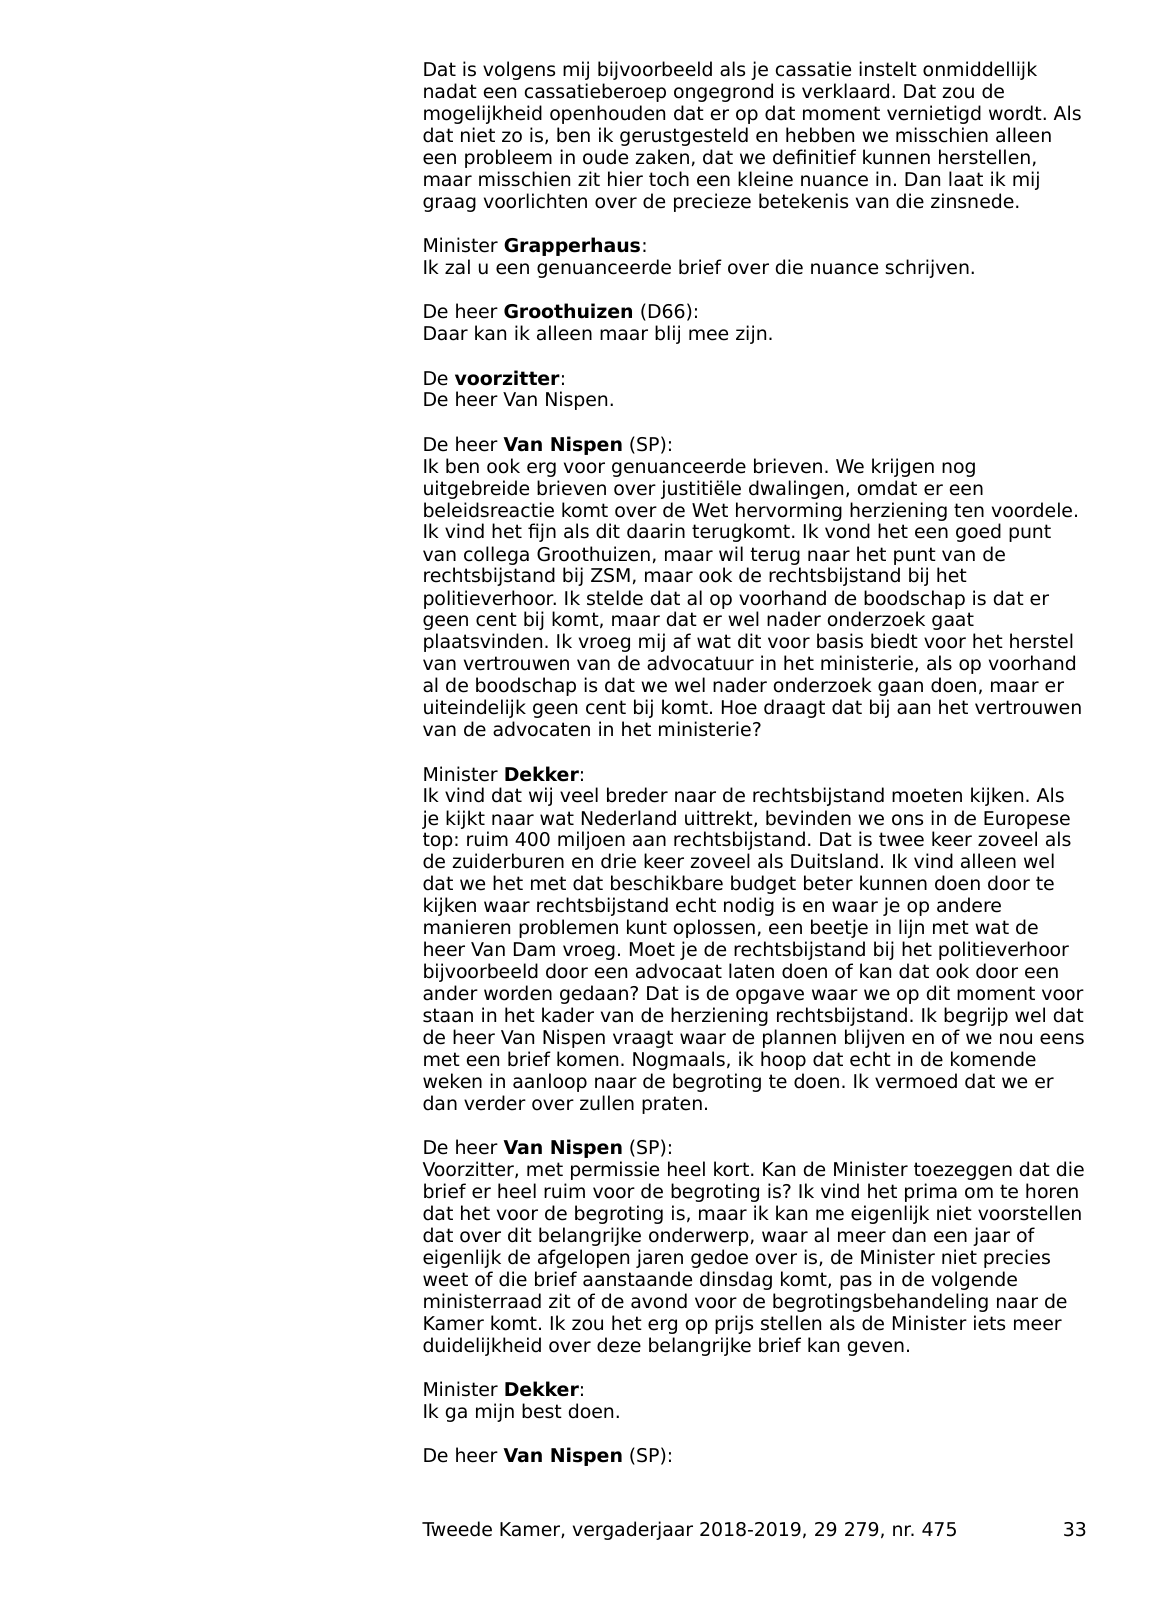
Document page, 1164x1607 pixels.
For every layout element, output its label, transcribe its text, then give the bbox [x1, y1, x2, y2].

text Minister Dekker: [422, 1379, 1087, 1401]
text Ik zal u een genuanceerde brief over die nuance schrijven. [422, 257, 1087, 279]
text De voorzitter: [422, 367, 1087, 389]
text Dat is volgens mij bijvoorbeeld als je cassatie instelt onmiddellijk nadat een cassatieberoep ongegrond is verklaard. Dat zou de mogelijkheid openhouden dat er op dat moment vernietigd wordt. Als dat niet zo is, ben ik gerustgesteld en hebben we misschien alleen een probleem in oude zaken, dat we definitief kunnen herstellen, maar misschien zit hier toch een kleine nuance in. Dan laat ik mij graag voorlichten over de precieze betekenis van die zinsnede. [422, 59, 1087, 213]
text De heer Van Nispen (SP): [422, 1445, 1087, 1467]
text Ik vind dat wij veel breder naar de rechtsbijstand moeten kijken. Als je kijkt naar wat Nederland uittrekt, bevinden we ons in de Europese top: ruim 400 miljoen aan rechtsbijstand. Dat is twee keer zoveel als de zuiderburen en drie keer zoveel als Duitsland. Ik vind alleen wel dat we het met dat beschikbare budget beter kunnen doen door te kijken waar rechtsbijstand echt nodig is en waar je op andere manieren problemen kunt oplossen, een beetje in lijn met wat de heer Van Dam vroeg. Moet je de rechtsbijstand bij het politieverhoor bijvoorbeeld door een advocaat laten doen of kan dat ook door een ander worden gedaan? Dat is de opgave waar we op dit moment voor staan in het kader van de herziening rechtsbijstand. Ik begrijp wel dat de heer Van Nispen vraagt waar de plannen blijven en of we nou eens met een brief komen. Nogmaals, ik hoop dat echt in de komende weken in aanloop naar de begroting te doen. Ik vermoed dat we er dan verder over zullen praten. [422, 785, 1087, 1115]
text De heer Van Nispen. [422, 389, 1087, 411]
text De heer Groothuizen (D66): [422, 301, 1087, 323]
text Daar kan ik alleen maar blij mee zijn. [422, 323, 1087, 345]
text Ik ben ook erg voor genuanceerde brieven. We krijgen nog uitgebreide brieven over justitiële dwalingen, omdat er een beleidsreactie komt over de Wet hervorming herziening ten voordele. Ik vind het fijn als dit daarin terugkomt. Ik vond het een goed punt van collega Groothuizen, maar wil terug naar het punt van de rechtsbijstand bij ZSM, maar ook de rechtsbijstand bij het politieverhoor. Ik stelde dat al op voorhand de boodschap is dat er geen cent bij komt, maar dat er wel nader onderzoek gaat plaatsvinden. Ik vroeg mij af wat dit voor basis biedt voor het herstel van vertrouwen van de advocatuur in het ministerie, als op voorhand al de boodschap is dat we wel nader onderzoek gaan doen, maar er uiteindelijk geen cent bij komt. Hoe draagt dat bij aan het vertrouwen van de advocaten in het ministerie? [422, 456, 1087, 741]
text Voorzitter, met permissie heel kort. Kan de Minister toezeggen dat die brief er heel ruim voor de begroting is? Ik vind het prima om te horen dat het voor de begroting is, maar ik kan me eigenlijk niet voorstellen dat over dit belangrijke onderwerp, waar al meer dan een jaar of eigenlijk de afgelopen jaren gedoe over is, de Minister niet precies weet of die brief aanstaande dinsdag komt, pas in de volgende ministerraad zit of de avond voor de begrotingsbehandeling naar de Kamer komt. Ik zou het erg op prijs stellen als de Minister iets meer duidelijkheid over deze belangrijke brief kan geven. [422, 1159, 1087, 1357]
text Ik ga mijn best doen. [422, 1401, 1087, 1423]
text Minister Grapperhaus: [422, 235, 1087, 257]
text Minister Dekker: [422, 763, 1087, 785]
text De heer Van Nispen (SP): [422, 433, 1087, 456]
text De heer Van Nispen (SP): [422, 1137, 1087, 1159]
